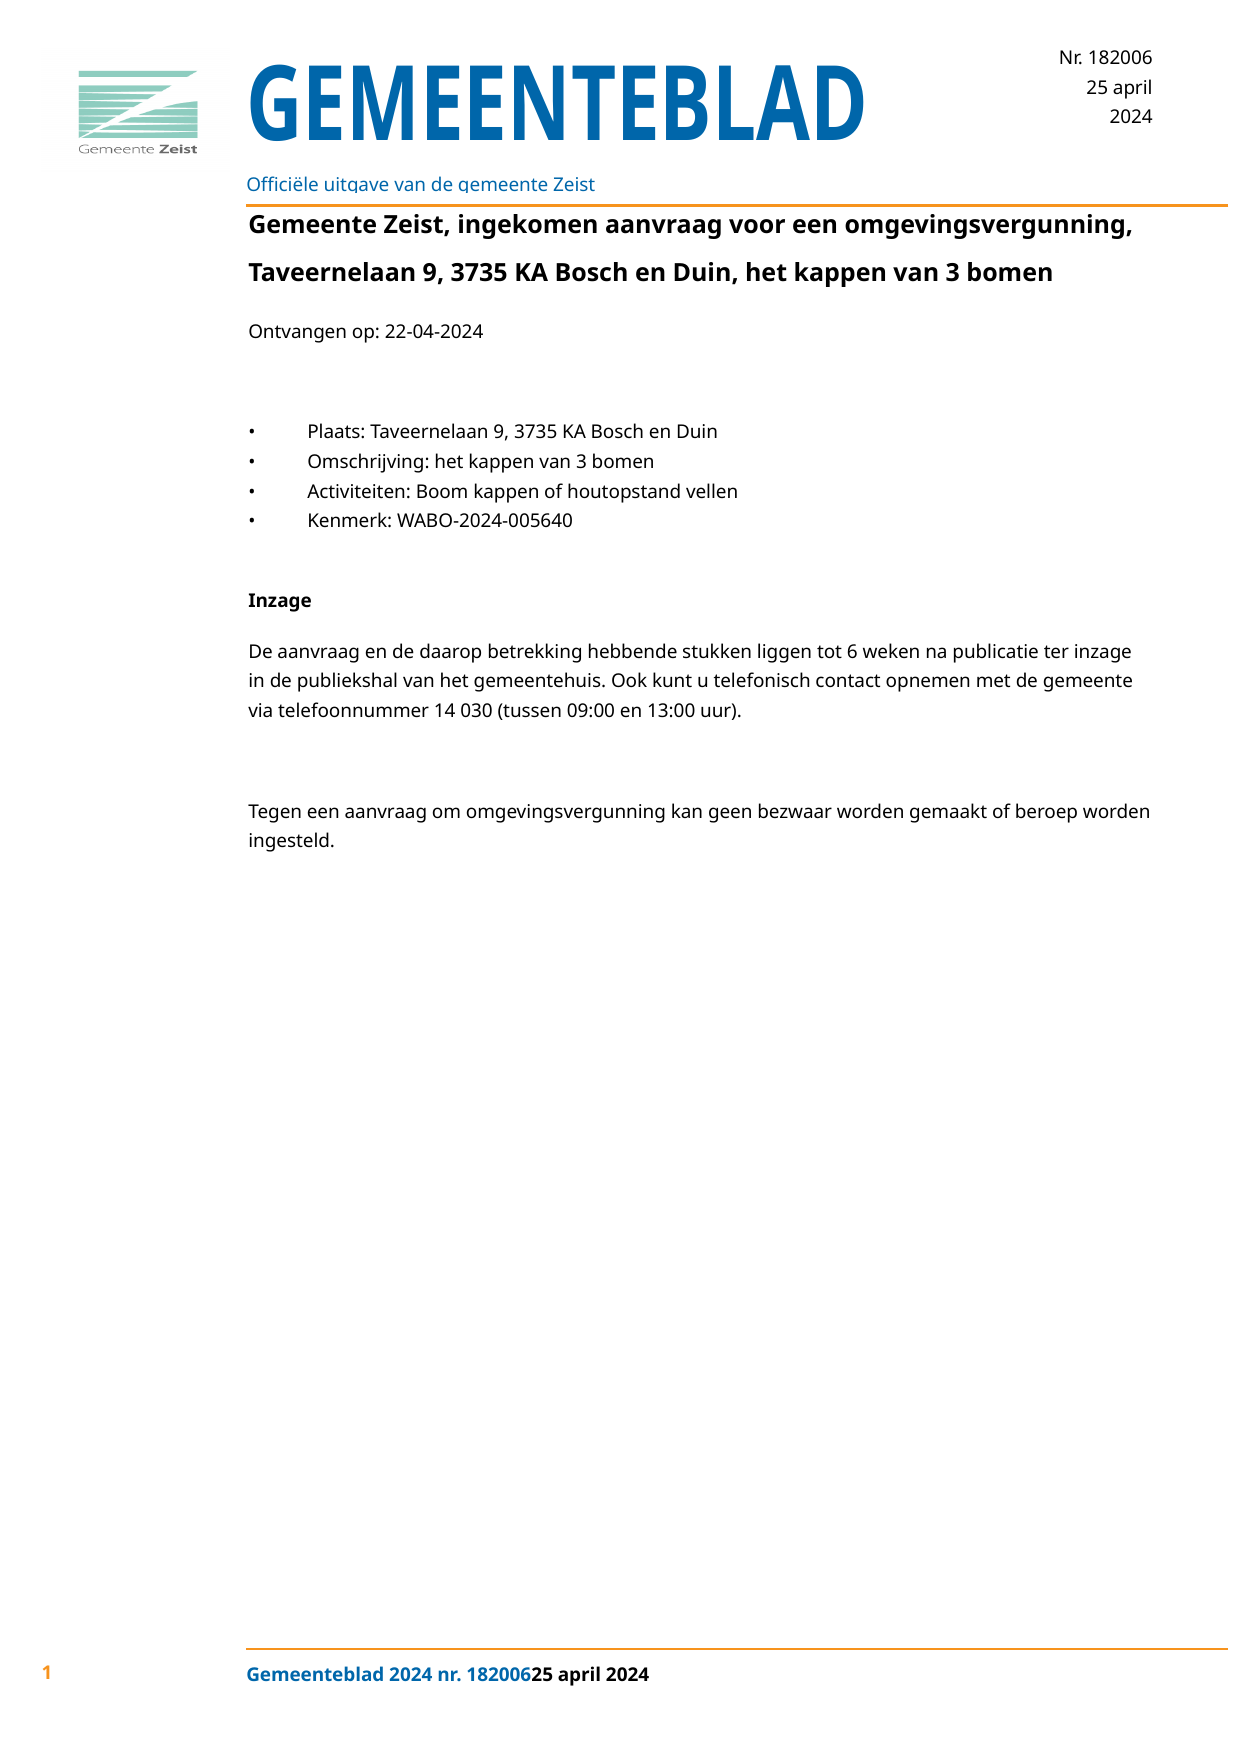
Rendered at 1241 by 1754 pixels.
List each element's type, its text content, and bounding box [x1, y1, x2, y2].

list Omschrijving: het kappen van 3 bomen [248, 448, 1152, 474]
text Tegen een aanvraag om omgevingsvergunning kan geen bezwaar worden gemaakt of beroep worden ingesteld. [248, 798, 1152, 853]
text Gemeente Zeist, ingekomen aanvraag voor een omgevingsvergunning, Taveernelaan 9, 3735 KA Bosch en Duin, het kappen van 3 bomen [248, 207, 1152, 288]
list Activiteiten: Boom kappen of houtopstand vellen [248, 478, 1152, 504]
text Ontvangen op: 22-04-2024 [248, 318, 1152, 344]
list Plaats: Taveernelaan 9, 3735 KA Bosch en Duin [248, 419, 1152, 444]
text Inzage [248, 587, 1152, 613]
picture [41, 47, 231, 172]
text De aanvraag en de daarop betrekking hebbende stukken liggen tot 6 weken na publicatie ter inzage in de publiekshal van het gemeentehuis. Ook kunt u telefonisch contact opnemen met de gemeente via telefoonnummer 14 030 (tussen 09:00 en 13:00 uur). [248, 638, 1152, 723]
list Kenmerk: WABO-2024-005640 [248, 507, 1152, 533]
